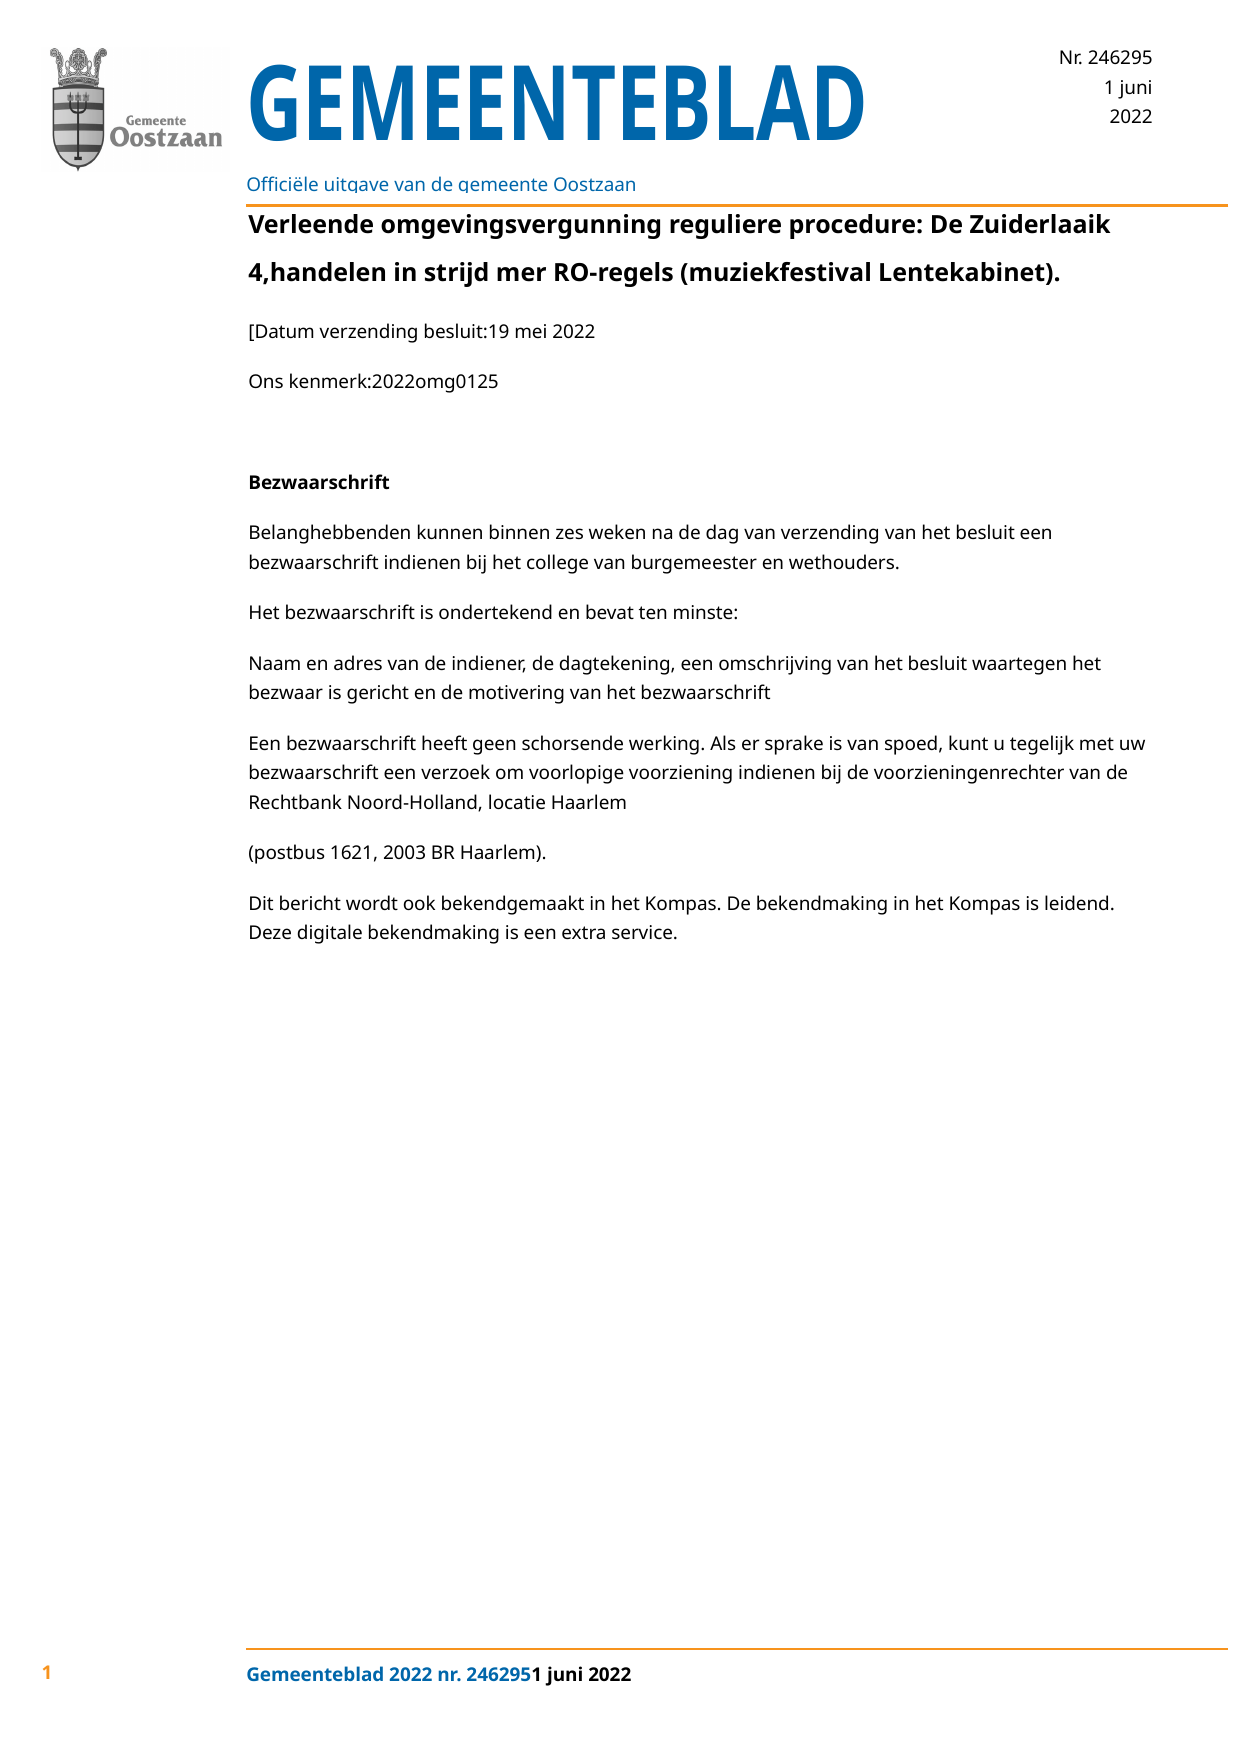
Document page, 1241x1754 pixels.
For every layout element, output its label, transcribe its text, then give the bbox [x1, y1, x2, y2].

text Bezwaarschrift [248, 469, 1152, 495]
text Verleende omgevingsvergunning reguliere procedure: De Zuiderlaaik 4,handelen in strijd mer RO-regels (muziekfestival Lentekabinet). [248, 207, 1152, 288]
text Belanghebbenden kunnen binnen zes weken na de dag van verzending van het besluit een bezwaarschrift indienen bij het college van burgemeester en wethouders. [248, 519, 1152, 575]
text Het bezwaarschrift is ondertekend en bevat ten minste: [248, 599, 1152, 625]
picture [41, 47, 231, 172]
text Ons kenmerk:2022omg0125 [248, 368, 1152, 394]
text Dit bericht wordt ook bekendgemaakt in het Kompas. De bekendmaking in het Kompas is leidend. Deze digitale bekendmaking is een extra service. [248, 890, 1152, 945]
text [Datum verzending besluit:19 mei 2022 [248, 318, 1152, 344]
text (postbus 1621, 2003 BR Haarlem). [248, 839, 1152, 865]
text Naam en adres van de indiener, de dagtekening, een omschrijving van het besluit waartegen het bezwaar is gericht en de motivering van het bezwaarschrift [248, 650, 1152, 705]
text Een bezwaarschrift heeft geen schorsende werking. Als er sprake is van spoed, kunt u tegelijk met uw bezwaarschrift een verzoek om voorlopige voorziening indienen bij de voorzieningenrechter van de Rechtbank Noord-Holland, locatie Haarlem [248, 730, 1152, 815]
